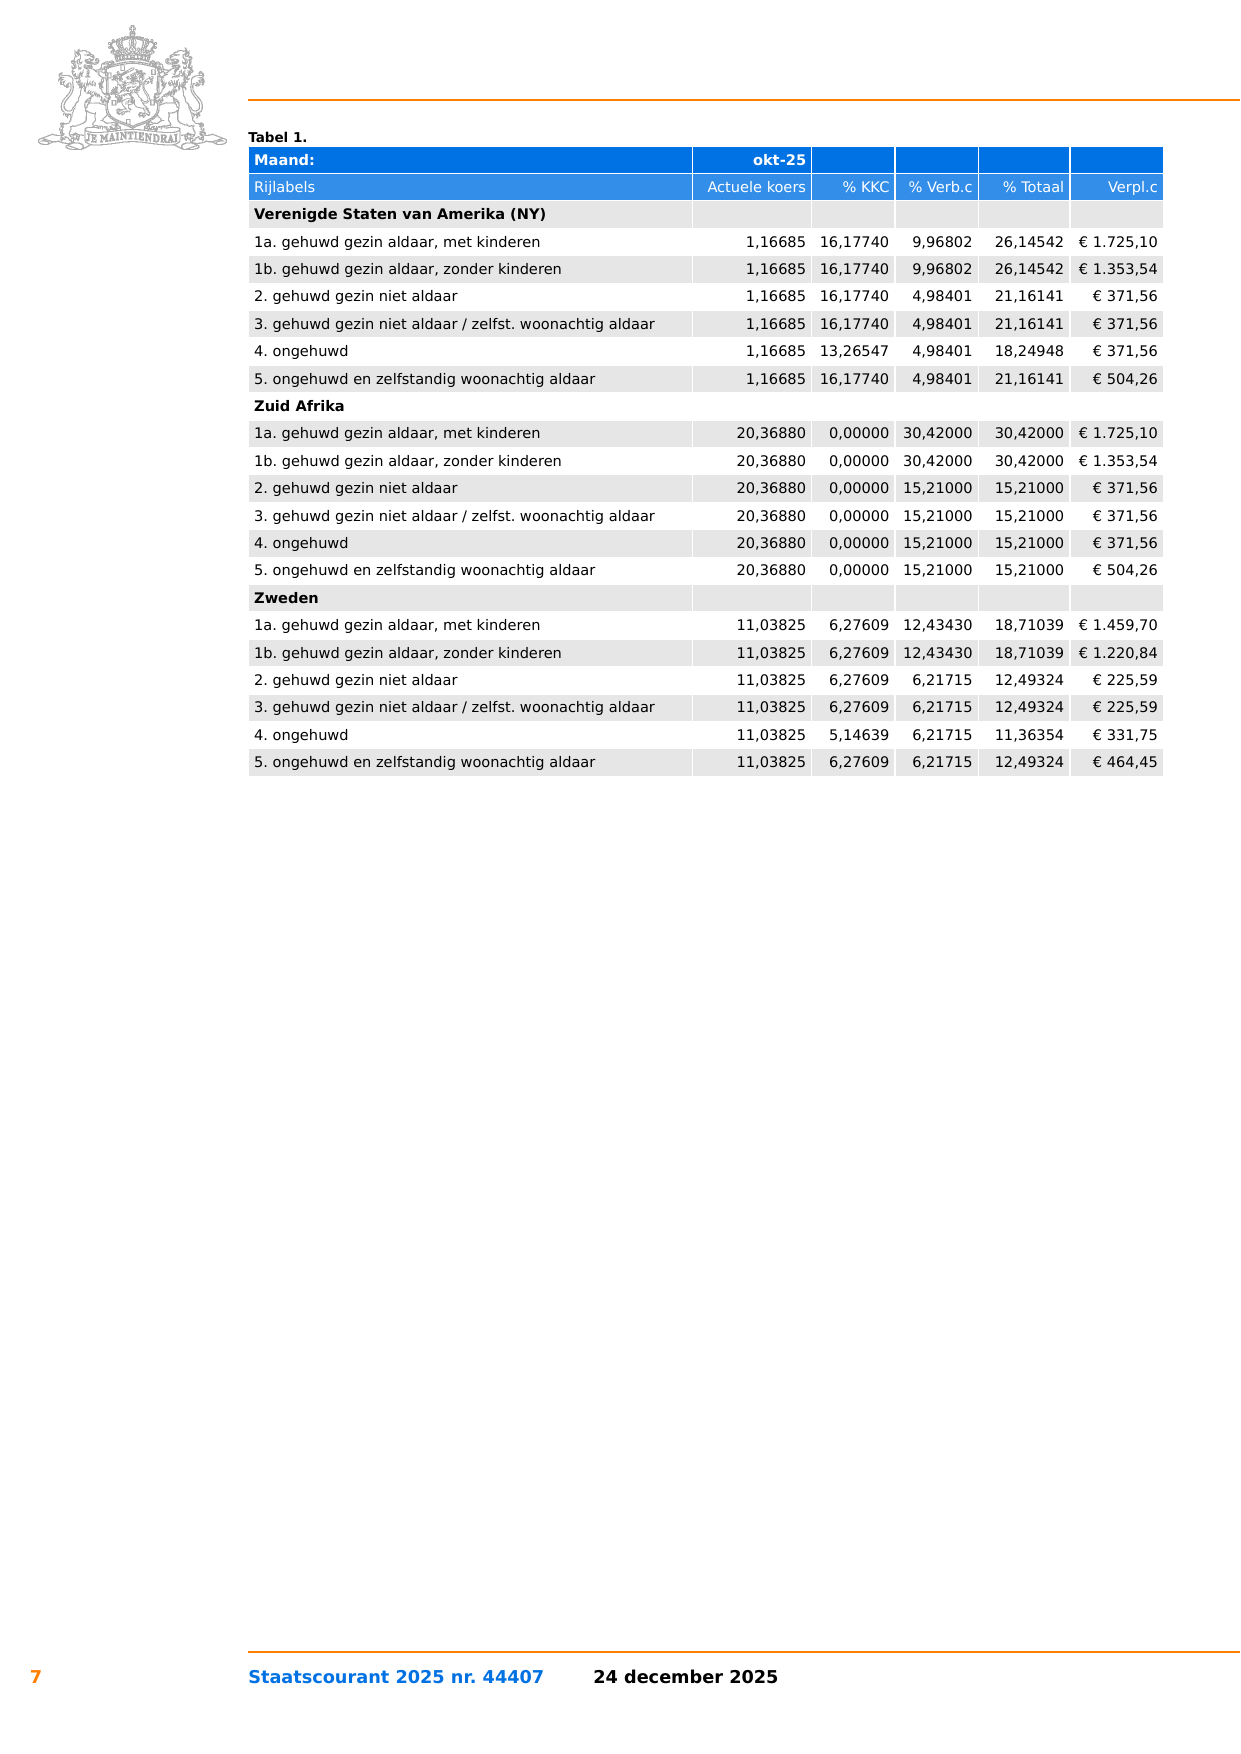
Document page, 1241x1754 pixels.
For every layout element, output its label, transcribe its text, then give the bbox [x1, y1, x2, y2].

table_cell 12,49324 [979, 695, 1069, 721]
table_cell 6,27609 [812, 613, 894, 639]
table_cell 18,71039 [979, 640, 1069, 666]
table_cell 20,36880 [693, 475, 811, 502]
table_cell 15,21000 [896, 503, 978, 529]
table_cell Maand: [249, 147, 692, 173]
table_cell 11,03825 [693, 749, 811, 776]
table_cell 12,49324 [979, 667, 1069, 693]
table_cell 15,21000 [979, 530, 1069, 557]
picture [38, 25, 227, 150]
table_cell 15,21000 [979, 503, 1069, 529]
table_cell 21,16141 [979, 311, 1069, 337]
table_cell € 1.725,10 [1071, 421, 1163, 447]
table_cell 1a. gehuwd gezin aldaar, met kinderen [249, 613, 692, 639]
table_cell 1a. gehuwd gezin aldaar, met kinderen [249, 421, 692, 447]
table_cell € 371,56 [1071, 475, 1163, 502]
table_cell 11,36354 [979, 722, 1069, 748]
table_cell 11,03825 [693, 613, 811, 639]
table_cell 6,21715 [896, 749, 978, 776]
table_cell € 225,59 [1071, 695, 1163, 721]
table_cell € 464,45 [1071, 749, 1163, 776]
table_cell 0,00000 [812, 530, 894, 557]
table_cell € 225,59 [1071, 667, 1163, 693]
table_cell 12,43430 [896, 640, 978, 666]
table_cell € 371,56 [1071, 284, 1163, 310]
table_cell 20,36880 [693, 558, 811, 584]
table_cell 1,16685 [693, 284, 811, 310]
table_cell 18,24948 [979, 339, 1069, 365]
table_cell 15,21000 [896, 530, 978, 557]
table_cell 0,00000 [812, 421, 894, 447]
table_cell 15,21000 [979, 558, 1069, 584]
table_cell [693, 201, 811, 228]
table_cell 1,16685 [693, 366, 811, 392]
table_cell 20,36880 [693, 530, 811, 557]
table_cell 6,27609 [812, 667, 894, 693]
table_cell 30,42000 [896, 421, 978, 447]
table_cell 1,16685 [693, 229, 811, 255]
table_cell 1,16685 [693, 311, 811, 337]
table_cell € 331,75 [1071, 722, 1163, 748]
table_cell 16,17740 [812, 229, 894, 255]
table_cell 3. gehuwd gezin niet aldaar / zelfst. woonachtig aldaar [249, 311, 692, 337]
table_cell 16,17740 [812, 256, 894, 283]
table_cell 15,21000 [896, 558, 978, 584]
table_cell 1b. gehuwd gezin aldaar, zonder kinderen [249, 448, 692, 474]
table_cell 1,16685 [693, 256, 811, 283]
table_cell Zuid Afrika [249, 393, 692, 419]
table_cell 26,14542 [979, 229, 1069, 255]
table_cell 18,71039 [979, 613, 1069, 639]
table_cell 15,21000 [896, 475, 978, 502]
table_cell Rijlabels [249, 174, 692, 200]
table_cell [896, 393, 978, 419]
table_cell 12,43430 [896, 613, 978, 639]
table_cell 13,26547 [812, 339, 894, 365]
table_cell Verpl.c [1071, 174, 1163, 200]
table_cell 6,27609 [812, 695, 894, 721]
table_cell [979, 585, 1069, 611]
table_cell 1a. gehuwd gezin aldaar, met kinderen [249, 229, 692, 255]
table_cell € 371,56 [1071, 503, 1163, 529]
table_cell [1071, 585, 1163, 611]
table_cell 21,16141 [979, 284, 1069, 310]
table_cell Actuele koers [693, 174, 811, 200]
table_cell [979, 201, 1069, 228]
table_cell 0,00000 [812, 448, 894, 474]
table_cell [812, 585, 894, 611]
table_cell € 1.353,54 [1071, 256, 1163, 283]
table_cell 5. ongehuwd en zelfstandig woonachtig aldaar [249, 366, 692, 392]
table_cell [1071, 147, 1163, 173]
table_cell [896, 201, 978, 228]
table_cell € 504,26 [1071, 558, 1163, 584]
table_cell 11,03825 [693, 722, 811, 748]
table_cell 5,14639 [812, 722, 894, 748]
table_cell 11,03825 [693, 640, 811, 666]
table_cell 6,21715 [896, 722, 978, 748]
table_cell [693, 585, 811, 611]
table_cell [1071, 201, 1163, 228]
table_cell 1b. gehuwd gezin aldaar, zonder kinderen [249, 256, 692, 283]
table_cell 0,00000 [812, 475, 894, 502]
table_cell [979, 393, 1069, 419]
table_cell 6,21715 [896, 695, 978, 721]
table_cell 11,03825 [693, 695, 811, 721]
table_cell € 1.725,10 [1071, 229, 1163, 255]
table_cell 6,21715 [896, 667, 978, 693]
table_cell [896, 585, 978, 611]
table_cell 0,00000 [812, 503, 894, 529]
table_cell 3. gehuwd gezin niet aldaar / zelfst. woonachtig aldaar [249, 695, 692, 721]
table_cell [979, 147, 1069, 173]
table_cell € 504,26 [1071, 366, 1163, 392]
table_cell Zweden [249, 585, 692, 611]
table_cell [693, 393, 811, 419]
table_cell % Totaal [979, 174, 1069, 200]
table_cell okt-25 [693, 147, 811, 173]
table_cell 20,36880 [693, 448, 811, 474]
table_cell € 1.459,70 [1071, 613, 1163, 639]
table_cell [812, 393, 894, 419]
table_cell 0,00000 [812, 558, 894, 584]
table_cell 4. ongehuwd [249, 722, 692, 748]
table_cell 4,98401 [896, 339, 978, 365]
table_cell Verenigde Staten van Amerika (NY) [249, 201, 692, 228]
table_cell 1,16685 [693, 339, 811, 365]
table_cell 16,17740 [812, 311, 894, 337]
table_cell € 1.353,54 [1071, 448, 1163, 474]
table_cell € 1.220,84 [1071, 640, 1163, 666]
table_cell 4. ongehuwd [249, 530, 692, 557]
table_cell 2. gehuwd gezin niet aldaar [249, 667, 692, 693]
table_cell 4,98401 [896, 366, 978, 392]
table_cell 30,42000 [979, 421, 1069, 447]
table_cell € 371,56 [1071, 311, 1163, 337]
table_cell [1071, 393, 1163, 419]
table_cell 4,98401 [896, 284, 978, 310]
table_cell € 371,56 [1071, 530, 1163, 557]
table_cell 16,17740 [812, 284, 894, 310]
table_cell % Verb.c [896, 174, 978, 200]
table_cell 21,16141 [979, 366, 1069, 392]
table_cell 3. gehuwd gezin niet aldaar / zelfst. woonachtig aldaar [249, 503, 692, 529]
table_header Tabel 1. [248, 130, 1163, 146]
table_cell 9,96802 [896, 256, 978, 283]
table_cell 1b. gehuwd gezin aldaar, zonder kinderen [249, 640, 692, 666]
table_cell 15,21000 [979, 475, 1069, 502]
table_cell [812, 201, 894, 228]
table_cell 5. ongehuwd en zelfstandig woonachtig aldaar [249, 558, 692, 584]
table_cell 5. ongehuwd en zelfstandig woonachtig aldaar [249, 749, 692, 776]
table_cell 30,42000 [979, 448, 1069, 474]
table_cell 20,36880 [693, 503, 811, 529]
table_cell 12,49324 [979, 749, 1069, 776]
table_cell 30,42000 [896, 448, 978, 474]
table_cell 6,27609 [812, 749, 894, 776]
table_cell 26,14542 [979, 256, 1069, 283]
table_cell 2. gehuwd gezin niet aldaar [249, 475, 692, 502]
table_cell 20,36880 [693, 421, 811, 447]
table_cell 4,98401 [896, 311, 978, 337]
table_cell 2. gehuwd gezin niet aldaar [249, 284, 692, 310]
table_cell [812, 147, 894, 173]
table_cell % KKC [812, 174, 894, 200]
table_cell 9,96802 [896, 229, 978, 255]
table_cell 16,17740 [812, 366, 894, 392]
table_cell 11,03825 [693, 667, 811, 693]
table_cell 4. ongehuwd [249, 339, 692, 365]
table_cell [896, 147, 978, 173]
table_cell € 371,56 [1071, 339, 1163, 365]
table_cell 6,27609 [812, 640, 894, 666]
